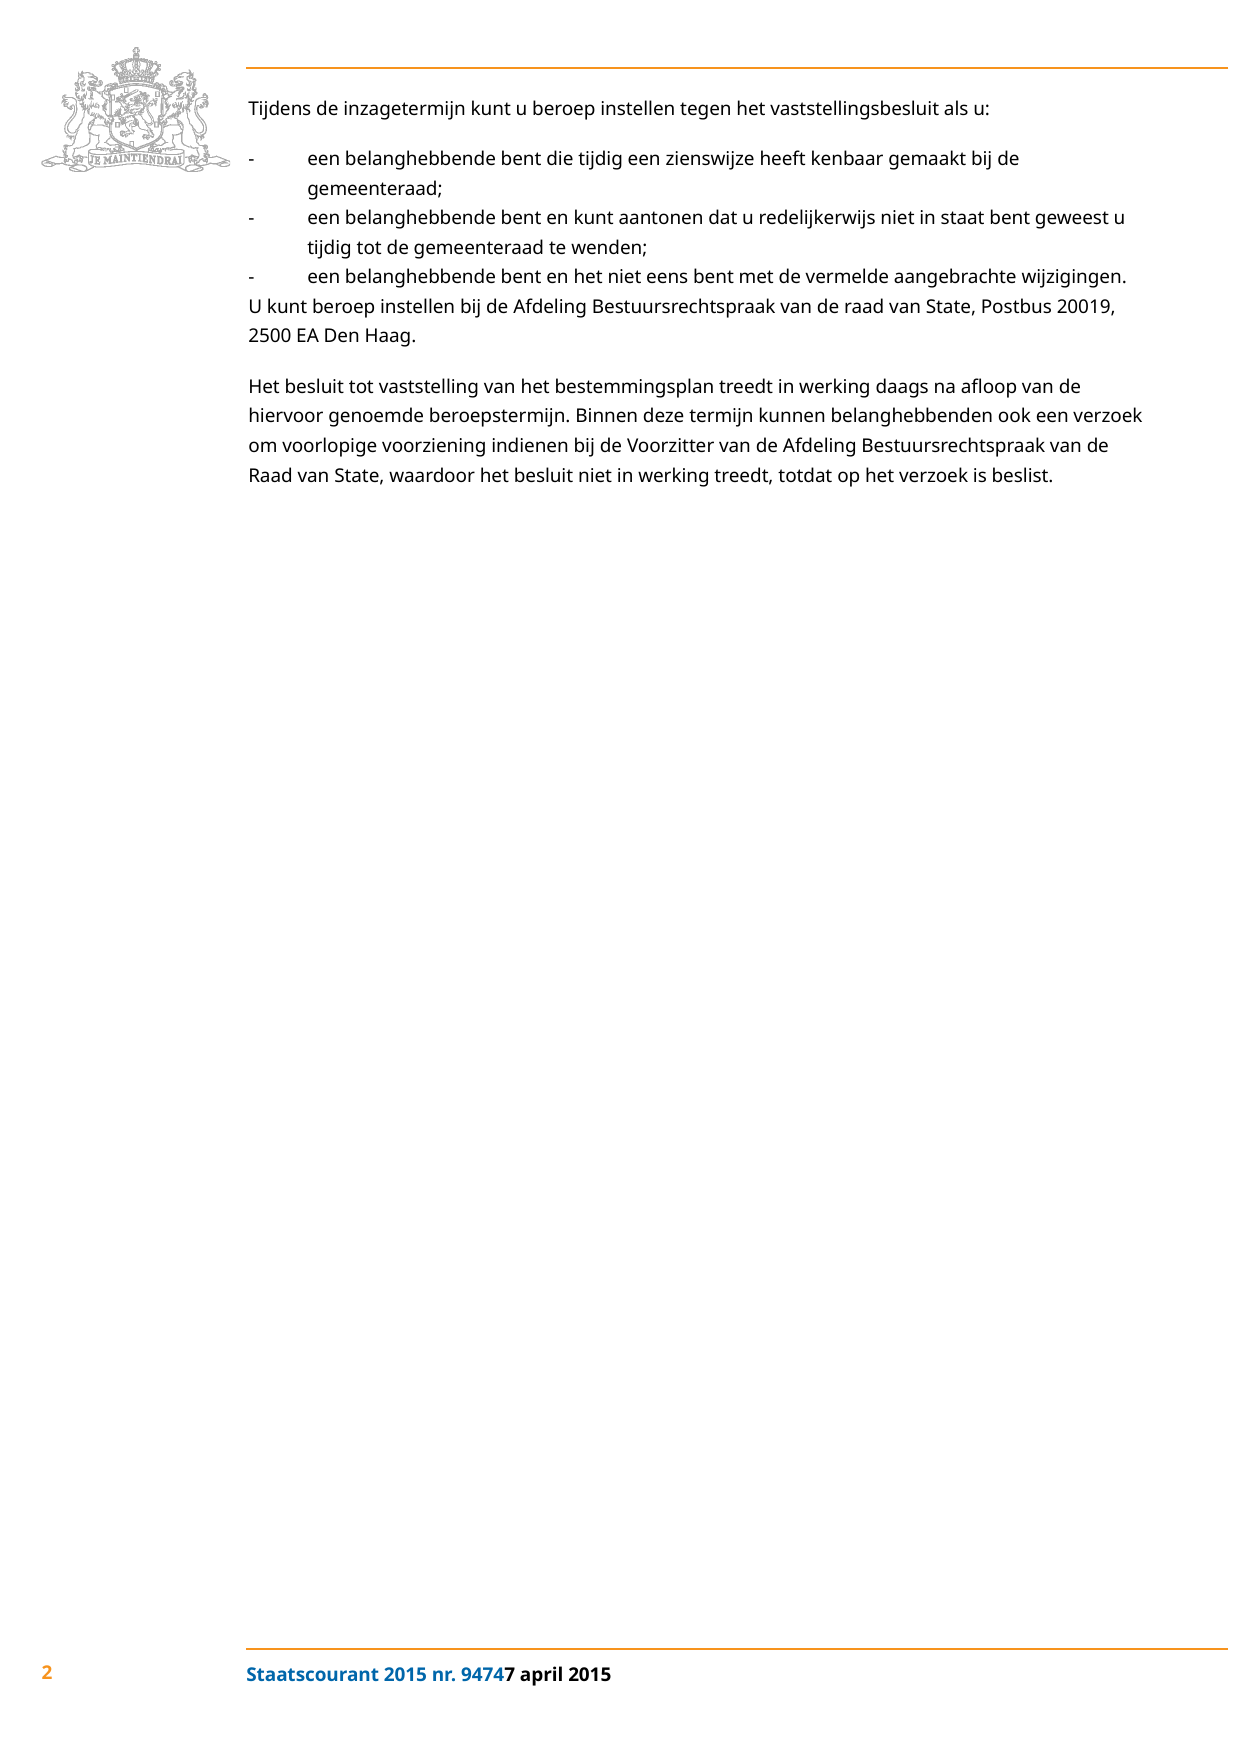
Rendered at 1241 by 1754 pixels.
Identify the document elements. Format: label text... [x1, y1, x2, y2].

list een belanghebbende bent en kunt aantonen dat u redelijkerwijs niet in staat bent geweest u tijdig tot de gemeenteraad te wenden; [248, 204, 1152, 260]
text Het besluit tot vaststelling van het bestemmingsplan treedt in werking daags na afloop van de hiervoor genoemde beroepstermijn. Binnen deze termijn kunnen belanghebbenden ook een verzoek om voorlopige voorziening indienen bij de Voorzitter van de Afdeling Bestuursrechtspraak van de Raad van State, waardoor het besluit niet in werking treedt, totdat op het verzoek is beslist. [248, 373, 1152, 488]
text U kunt beroep instellen bij de Afdeling Bestuursrechtspraak van de raad van State, Postbus 20019, 2500 EA Den Haag. [248, 293, 1152, 348]
list een belanghebbende bent die tijdig een zienswijze heeft kenbaar gemaakt bij de gemeenteraad; [248, 145, 1152, 201]
text Tijdens de inzagetermijn kunt u beroep instellen tegen het vaststellingsbesluit als u: [248, 95, 1152, 121]
picture [41, 47, 231, 172]
list een belanghebbende bent en het niet eens bent met de vermelde aangebrachte wijzigingen. [248, 263, 1152, 289]
